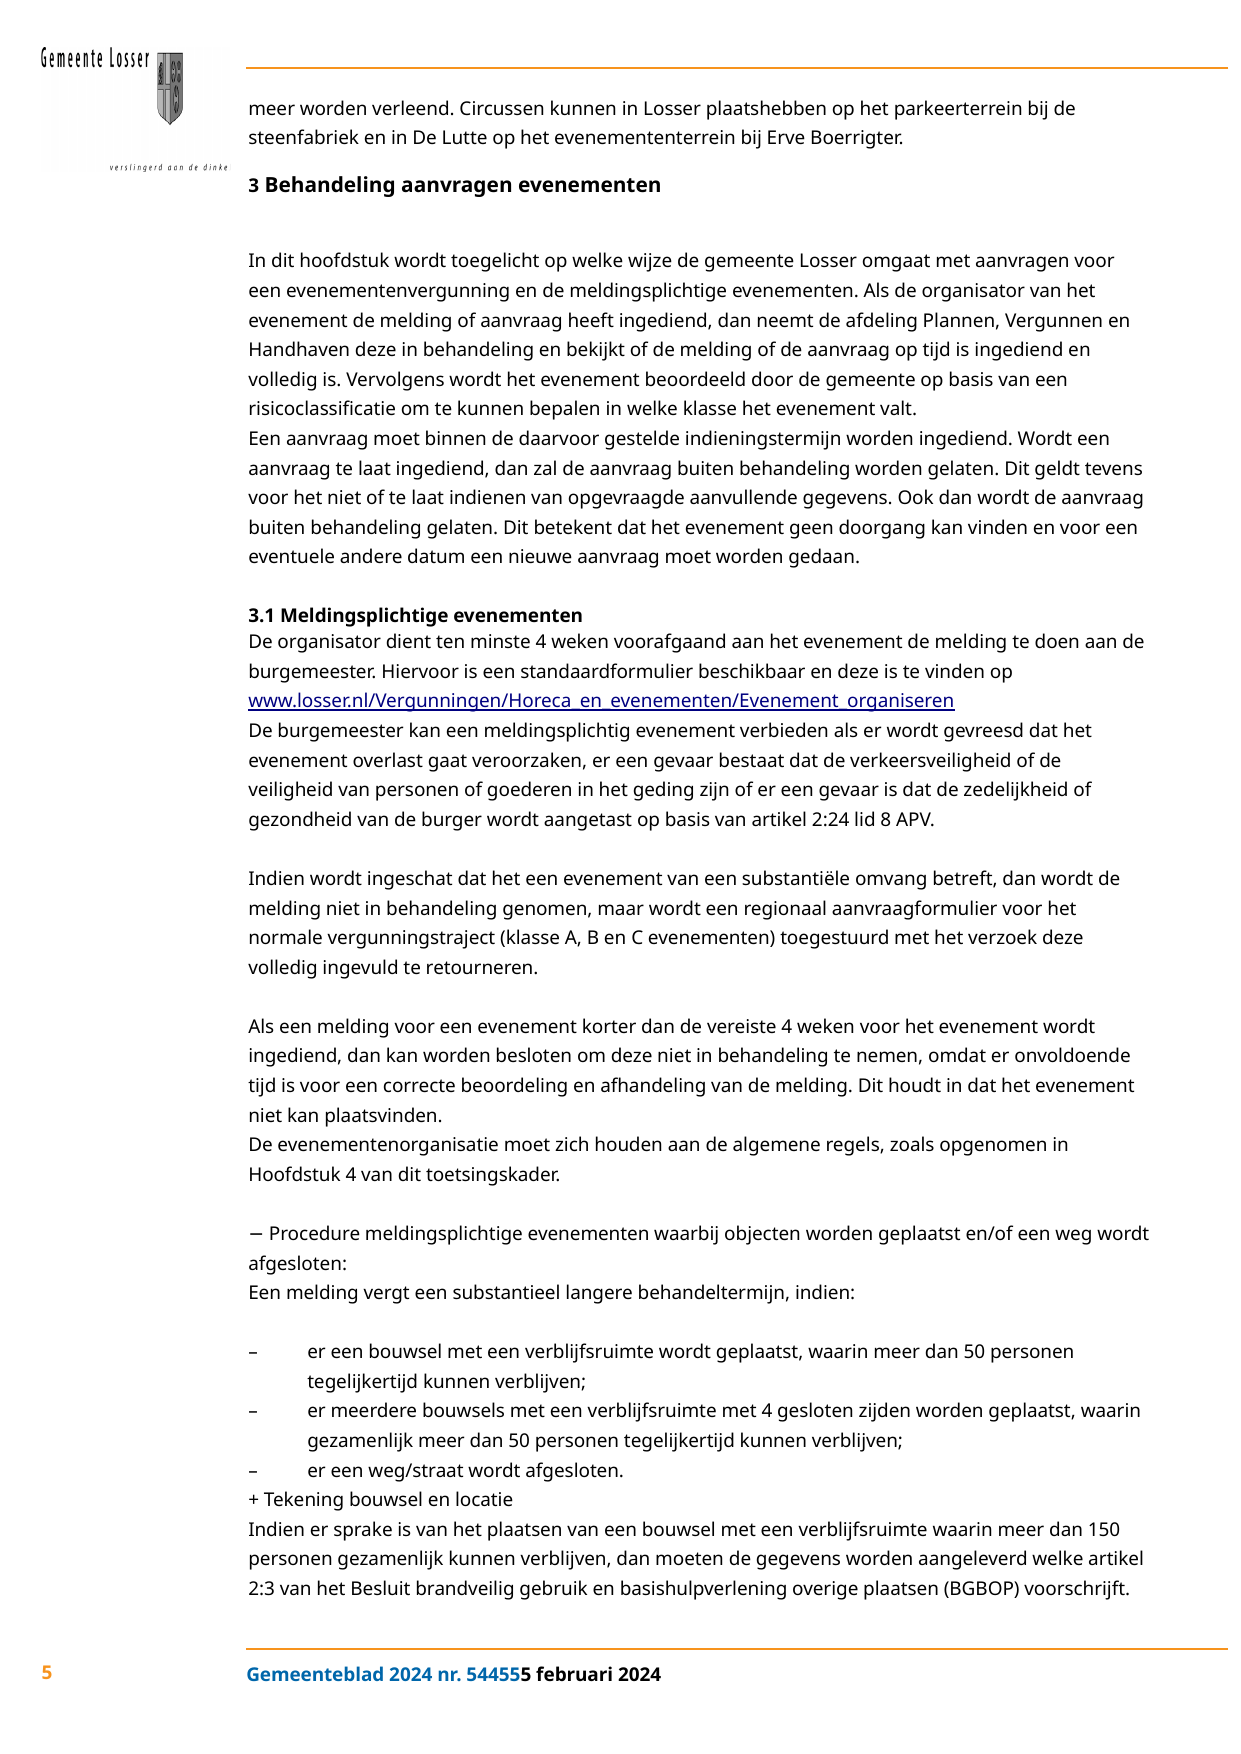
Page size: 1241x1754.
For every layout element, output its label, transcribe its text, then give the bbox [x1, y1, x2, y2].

text Als een melding voor een evenement korter dan de vereiste 4 weken voor het evenement wordt ingediend, dan kan worden besloten om deze niet in behandeling te nemen, omdat er onvoldoende tijd is voor een correcte beoordeling en afhandeling van de melding. Dit houdt in dat het evenement niet kan plaatsvinden. [248, 1013, 1152, 1127]
list er meerdere bouwsels met een verblijfsruimte met 4 gesloten zijden worden geplaatst, waarin gezamenlijk meer dan 50 personen tegelijkertijd kunnen verblijven; [248, 1398, 1152, 1453]
text 3 Behandeling aanvragen evenementen [248, 170, 1152, 198]
text 3.1 Meldingsplichtige evenementen [248, 603, 1152, 628]
text De organisator dient ten minste 4 weken voorafgaand aan het evenement de melding te doen aan de burgemeester. Hiervoor is een standaardformulier beschikbaar en deze is te vinden op www.losser.nl/Vergunningen/Horeca_en_evenementen/Evenement_organiseren [248, 628, 1152, 713]
list er een weg/straat wordt afgesloten. [248, 1457, 1152, 1482]
list er een bouwsel met een verblijfsruimte wordt geplaatst, waarin meer dan 50 personen tegelijkertijd kunnen verblijven; [248, 1338, 1152, 1394]
text De evenementenorganisatie moet zich houden aan de algemene regels, zoals opgenomen in Hoofdstuk 4 van dit toetsingskader. [248, 1131, 1152, 1187]
picture [41, 47, 231, 172]
text meer worden verleend. Circussen kunnen in Losser plaatshebben op het parkeerterrein bij de steenfabriek en in De Lutte op het evenemententerrein bij Erve Boerrigter. [248, 95, 1152, 150]
text Indien er sprake is van het plaatsen van een bouwsel met een verblijfsruimte waarin meer dan 150 personen gezamenlijk kunnen verblijven, dan moeten de gegevens worden aangeleverd welke artikel 2:3 van het Besluit brandveilig gebruik en basishulpverlening overige plaatsen (BGBOP) voorschrijft. [248, 1516, 1152, 1601]
text In dit hoofdstuk wordt toegelicht op welke wijze de gemeente Losser omgaat met aanvragen voor een evenementenvergunning en de meldingsplichtige evenementen. Als de organisator van het evenement de melding of aanvraag heeft ingediend, dan neemt de afdeling Plannen, Vergunnen en Handhaven deze in behandeling en bekijkt of de melding of de aanvraag op tijd is ingediend en volledig is. Vervolgens wordt het evenement beoordeeld door de gemeente op basis van een risicoclassificatie om te kunnen bepalen in welke klasse het evenement valt. [248, 248, 1152, 421]
text De burgemeester kan een meldingsplichtig evenement verbieden als er wordt gevreesd dat het evenement overlast gaat veroorzaken, er een gevaar bestaat dat de verkeersveiligheid of de veiligheid van personen of goederen in het geding zijn of er een gevaar is dat de zedelijkheid of gezondheid van de burger wordt aangetast op basis van artikel 2:24 lid 8 APV. [248, 717, 1152, 832]
text − Procedure meldingsplichtige evenementen waarbij objecten worden geplaatst en/of een weg wordt afgesloten: [248, 1220, 1152, 1275]
text Een aanvraag moet binnen de daarvoor gestelde indieningstermijn worden ingediend. Wordt een aanvraag te laat ingediend, dan zal de aanvraag buiten behandeling worden gelaten. Dit geldt tevens voor het niet of te laat indienen van opgevraagde aanvullende gegevens. Ook dan wordt de aanvraag buiten behandeling gelaten. Dit betekent dat het evenement geen doorgang kan vinden en voor een eventuele andere datum een nieuwe aanvraag moet worden gedaan. [248, 425, 1152, 569]
text Indien wordt ingeschat dat het een evenement van een substantiële omvang betreft, dan wordt de melding niet in behandeling genomen, maar wordt een regionaal aanvraagformulier voor het normale vergunningstraject (klasse A, B en C evenementen) toegestuurd met het verzoek deze volledig ingevuld te retourneren. [248, 865, 1152, 979]
text + Tekening bouwsel en locatie [248, 1486, 1152, 1512]
text Een melding vergt een substantieel langere behandeltermijn, indien: [248, 1279, 1152, 1305]
